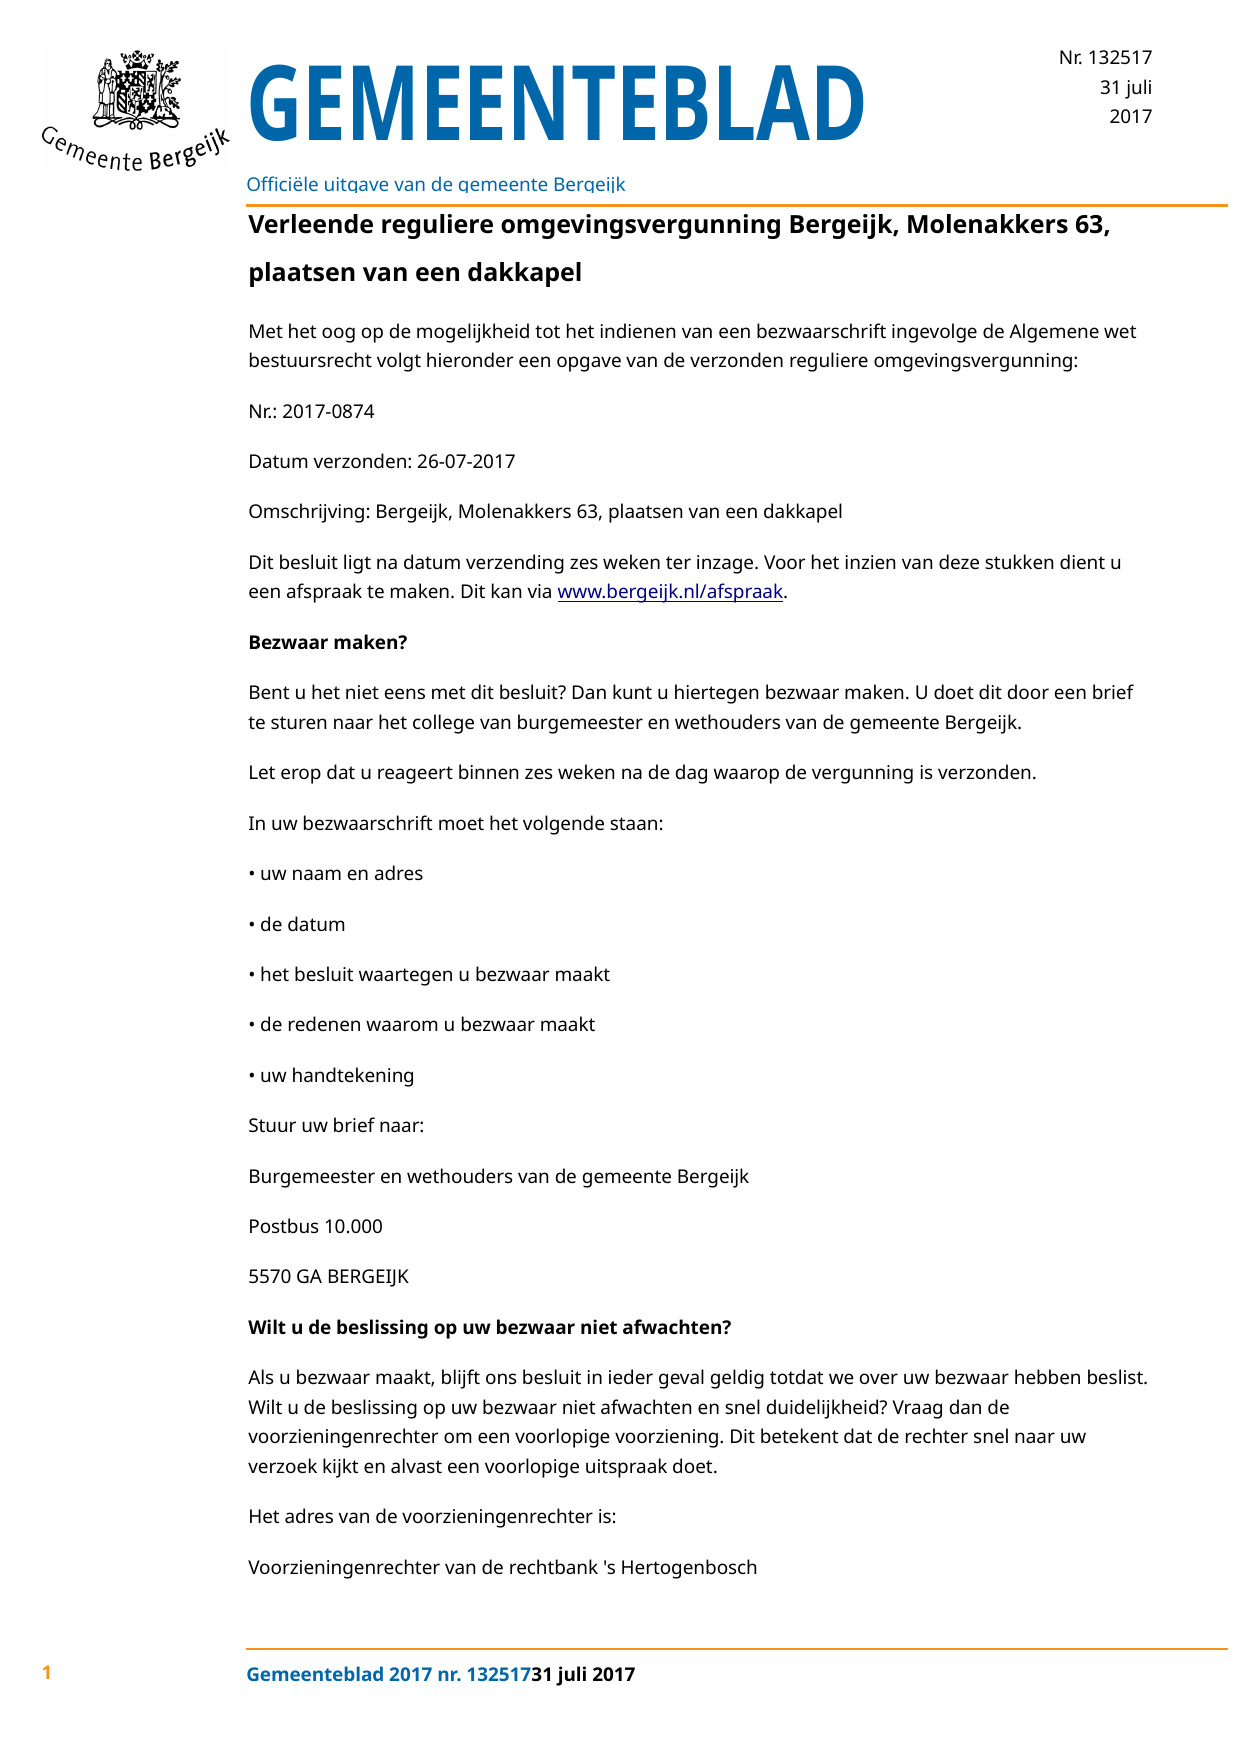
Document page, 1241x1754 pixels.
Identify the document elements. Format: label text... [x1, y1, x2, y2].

text • het besluit waartegen u bezwaar maakt [248, 961, 1152, 987]
text Burgemeester en wethouders van de gemeente Bergeijk [248, 1163, 1152, 1189]
text Nr.: 2017-0874 [248, 398, 1152, 424]
text Met het oog op de mogelijkheid tot het indienen van een bezwaarschrift ingevolge de Algemene wet bestuursrecht volgt hieronder een opgave van de verzonden reguliere omgevingsvergunning: [248, 318, 1152, 373]
text • uw handtekening [248, 1062, 1152, 1088]
text 5570 GA BERGEIJK [248, 1264, 1152, 1289]
text Wilt u de beslissing op uw bezwaar niet afwachten? [248, 1314, 1152, 1340]
text • de datum [248, 911, 1152, 937]
text In uw bezwaarschrift moet het volgende staan: [248, 810, 1152, 836]
text Het adres van de voorzieningenrechter is: [248, 1504, 1152, 1529]
text Bent u het niet eens met dit besluit? Dan kunt u hiertegen bezwaar maken. U doet dit door een brief te sturen naar het college van burgemeester en wethouders van de gemeente Bergeijk. [248, 679, 1152, 735]
text Verleende reguliere omgevingsvergunning Bergeijk, Molenakkers 63, plaatsen van een dakkapel [248, 207, 1152, 288]
text Datum verzonden: 26-07-2017 [248, 448, 1152, 474]
text Stuur uw brief naar: [248, 1112, 1152, 1138]
picture [41, 47, 231, 172]
text • de redenen waarom u bezwaar maakt [248, 1012, 1152, 1037]
text Voorzieningenrechter van de rechtbank 's Hertogenbosch [248, 1554, 1152, 1580]
text Omschrijving: Bergeijk, Molenakkers 63, plaatsen van een dakkapel [248, 499, 1152, 524]
text Let erop dat u reageert binnen zes weken na de dag waarop de vergunning is verzonden. [248, 759, 1152, 785]
text Postbus 10.000 [248, 1213, 1152, 1239]
text • uw naam en adres [248, 860, 1152, 886]
text Bezwaar maken? [248, 629, 1152, 655]
text Als u bezwaar maakt, blijft ons besluit in ieder geval geldig totdat we over uw bezwaar hebben beslist. Wilt u de beslissing op uw bezwaar niet afwachten en snel duidelijkheid? Vraag dan de voorzieningenrechter om een voorlopige voorziening. Dit betekent dat de rechter snel naar uw verzoek kijkt en alvast een voorlopige uitspraak doet. [248, 1364, 1152, 1479]
text Dit besluit ligt na datum verzending zes weken ter inzage. Voor het inzien van deze stukken dient u een afspraak te maken. Dit kan via www.bergeijk.nl/afspraak. [248, 549, 1152, 604]
